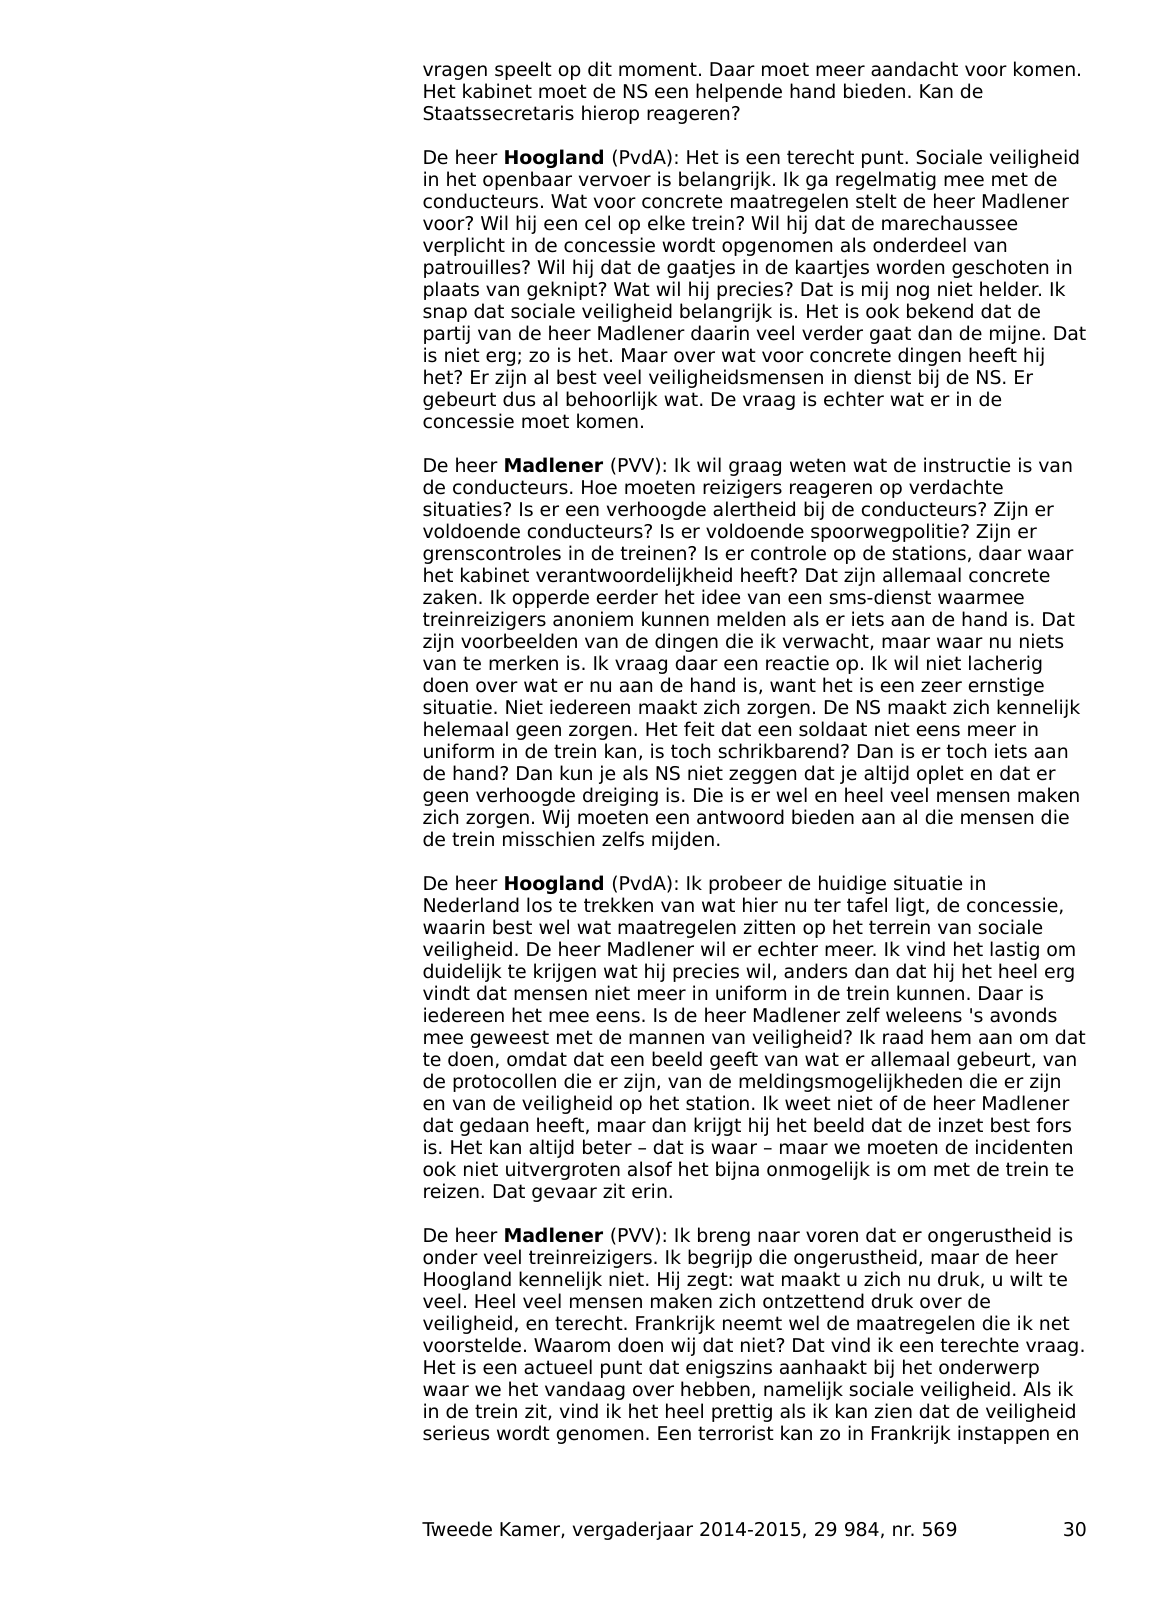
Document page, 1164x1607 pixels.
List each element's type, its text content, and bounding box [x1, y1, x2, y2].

text De heer Hoogland (PvdA): Het is een terecht punt. Sociale veiligheid in het openbaar vervoer is belangrijk. Ik ga regelmatig mee met de conducteurs. Wat voor concrete maatregelen stelt de heer Madlener voor? Wil hij een cel op elke trein? Wil hij dat de marechaussee verplicht in de concessie wordt opgenomen als onderdeel van patrouilles? Wil hij dat de gaatjes in de kaartjes worden geschoten in plaats van geknipt? Wat wil hij precies? Dat is mij nog niet helder. Ik snap dat sociale veiligheid belangrijk is. Het is ook bekend dat de partij van de heer Madlener daarin veel verder gaat dan de mijne. Dat is niet erg; zo is het. Maar over wat voor concrete dingen heeft hij het? Er zijn al best veel veiligheidsmensen in dienst bij de NS. Er gebeurt dus al behoorlijk wat. De vraag is echter wat er in de concessie moet komen. [422, 147, 1087, 433]
text vragen speelt op dit moment. Daar moet meer aandacht voor komen. Het kabinet moet de NS een helpende hand bieden. Kan de Staatssecretaris hierop reageren? [422, 59, 1087, 125]
text De heer Madlener (PVV): Ik breng naar voren dat er ongerustheid is onder veel treinreizigers. Ik begrijp die ongerustheid, maar de heer Hoogland kennelijk niet. Hij zegt: wat maakt u zich nu druk, u wilt te veel. Heel veel mensen maken zich ontzettend druk over de veiligheid, en terecht. Frankrijk neemt wel de maatregelen die ik net voorstelde. Waarom doen wij dat niet? Dat vind ik een terechte vraag. Het is een actueel punt dat enigszins aanhaakt bij het onderwerp waar we het vandaag over hebben, namelijk sociale veiligheid. Als ik in de trein zit, vind ik het heel prettig als ik kan zien dat de veiligheid serieus wordt genomen. Een terrorist kan zo in Frankrijk instappen en [422, 1225, 1087, 1444]
text De heer Hoogland (PvdA): Ik probeer de huidige situatie in Nederland los te trekken van wat hier nu ter tafel ligt, de concessie, waarin best wel wat maatregelen zitten op het terrein van sociale veiligheid. De heer Madlener wil er echter meer. Ik vind het lastig om duidelijk te krijgen wat hij precies wil, anders dan dat hij het heel erg vindt dat mensen niet meer in uniform in de trein kunnen. Daar is iedereen het mee eens. Is de heer Madlener zelf weleens 's avonds mee geweest met de mannen van veiligheid? Ik raad hem aan om dat te doen, omdat dat een beeld geeft van wat er allemaal gebeurt, van de protocollen die er zijn, van de meldingsmogelijkheden die er zijn en van de veiligheid op het station. Ik weet niet of de heer Madlener dat gedaan heeft, maar dan krijgt hij het beeld dat de inzet best fors is. Het kan altijd beter – dat is waar – maar we moeten de incidenten ook niet uitvergroten alsof het bijna onmogelijk is om met de trein te reizen. Dat gevaar zit erin. [422, 873, 1087, 1203]
text De heer Madlener (PVV): Ik wil graag weten wat de instructie is van de conducteurs. Hoe moeten reizigers reageren op verdachte situaties? Is er een verhoogde alertheid bij de conducteurs? Zijn er voldoende conducteurs? Is er voldoende spoorwegpolitie? Zijn er grenscontroles in de treinen? Is er controle op de stations, daar waar het kabinet verantwoordelijkheid heeft? Dat zijn allemaal concrete zaken. Ik opperde eerder het idee van een sms-dienst waarmee treinreizigers anoniem kunnen melden als er iets aan de hand is. Dat zijn voorbeelden van de dingen die ik verwacht, maar waar nu niets van te merken is. Ik vraag daar een reactie op. Ik wil niet lacherig doen over wat er nu aan de hand is, want het is een zeer ernstige situatie. Niet iedereen maakt zich zorgen. De NS maakt zich kennelijk helemaal geen zorgen. Het feit dat een soldaat niet eens meer in uniform in de trein kan, is toch schrikbarend? Dan is er toch iets aan de hand? Dan kun je als NS niet zeggen dat je altijd oplet en dat er geen verhoogde dreiging is. Die is er wel en heel veel mensen maken zich zorgen. Wij moeten een antwoord bieden aan al die mensen die de trein misschien zelfs mijden. [422, 455, 1087, 851]
